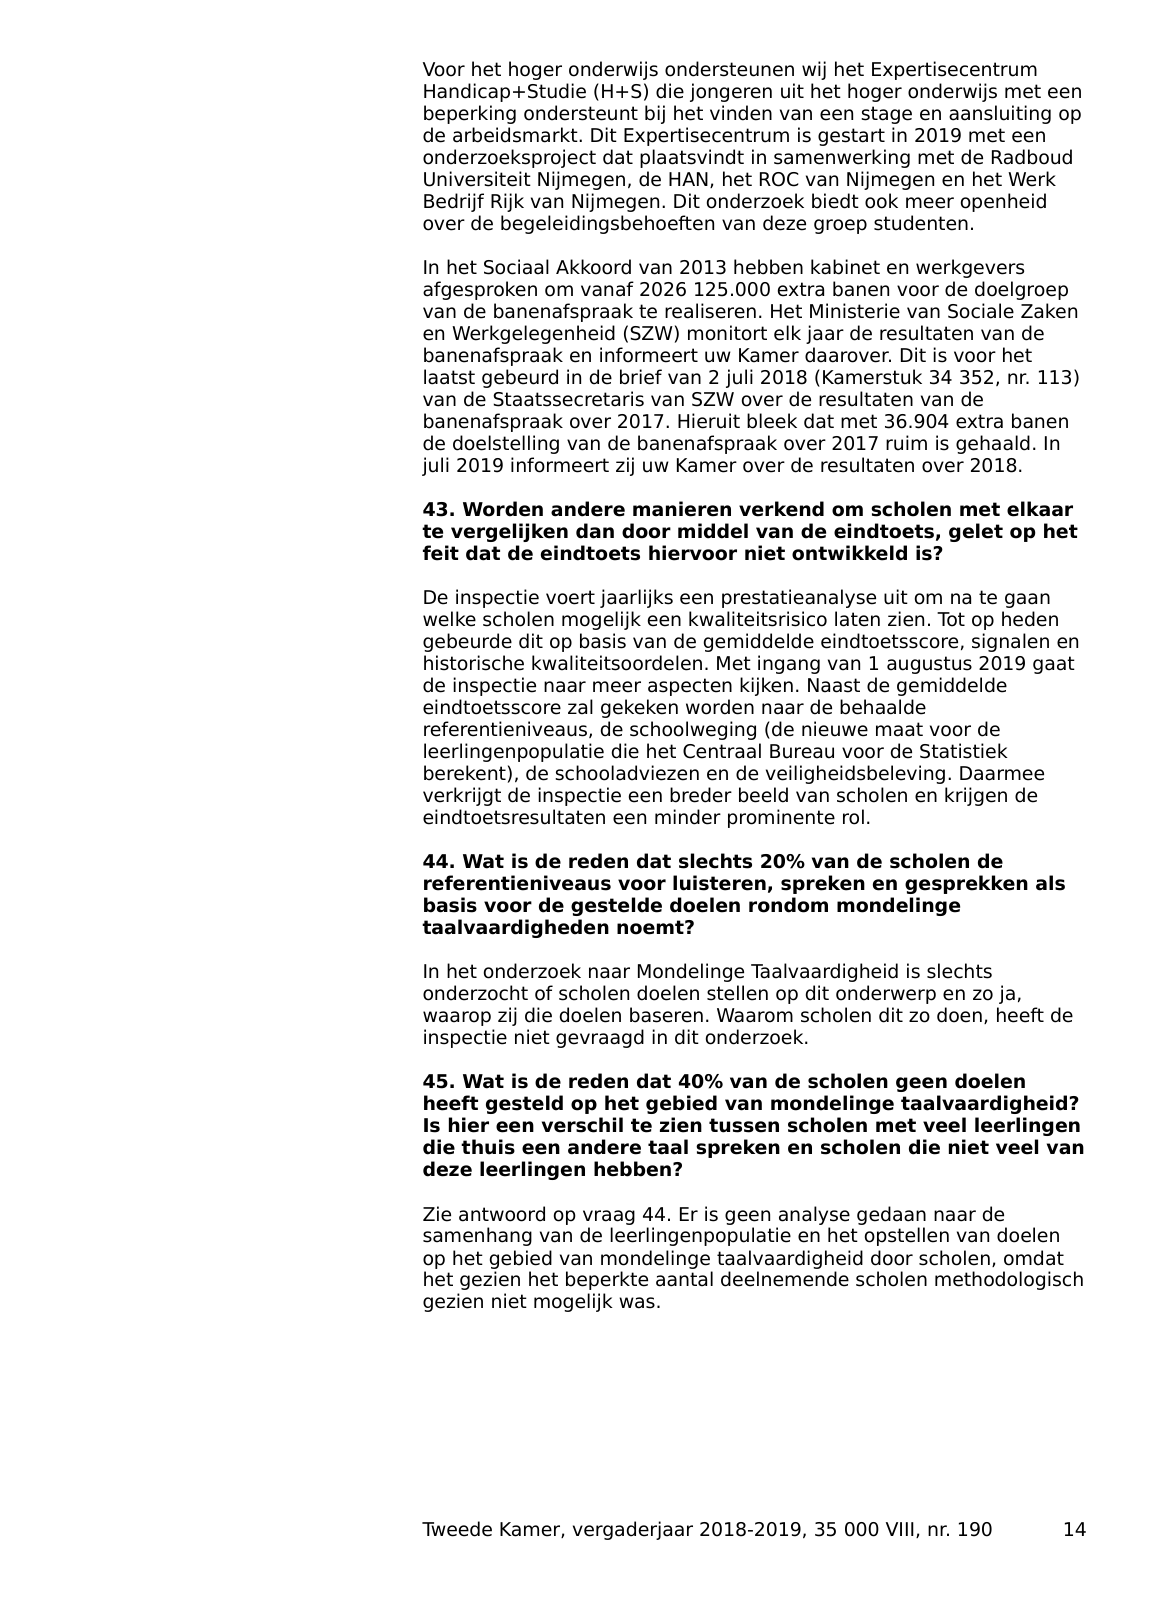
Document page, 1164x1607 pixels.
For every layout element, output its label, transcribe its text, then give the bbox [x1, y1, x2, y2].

text De inspectie voert jaarlijks een prestatieanalyse uit om na te gaan welke scholen mogelijk een kwaliteitsrisico laten zien. Tot op heden gebeurde dit op basis van de gemiddelde eindtoetsscore, signalen en historische kwaliteitsoordelen. Met ingang van 1 augustus 2019 gaat de inspectie naar meer aspecten kijken. Naast de gemiddelde eindtoetsscore zal gekeken worden naar de behaalde referentieniveaus, de schoolweging (de nieuwe maat voor de leerlingenpopulatie die het Centraal Bureau voor de Statistiek berekent), de schooladviezen en de veiligheidsbeleving. Daarmee verkrijgt de inspectie een breder beeld van scholen en krijgen de eindtoetsresultaten een minder prominente rol. [422, 587, 1087, 829]
subtitle 45. Wat is de reden dat 40% van de scholen geen doelen heeft gesteld op het gebied van mondelinge taalvaardigheid? Is hier een verschil te zien tussen scholen met veel leerlingen die thuis een andere taal spreken en scholen die niet veel van deze leerlingen hebben? [422, 1071, 1087, 1181]
text Voor het hoger onderwijs ondersteunen wij het Expertisecentrum Handicap+Studie (H+S) die jongeren uit het hoger onderwijs met een beperking ondersteunt bij het vinden van een stage en aansluiting op de arbeidsmarkt. Dit Expertisecentrum is gestart in 2019 met een onderzoeksproject dat plaatsvindt in samenwerking met de Radboud Universiteit Nijmegen, de HAN, het ROC van Nijmegen en het Werk Bedrijf Rijk van Nijmegen. Dit onderzoek biedt ook meer openheid over de begeleidingsbehoeften van deze groep studenten. [422, 59, 1087, 235]
subtitle 44. Wat is de reden dat slechts 20% van de scholen de referentieniveaus voor luisteren, spreken en gesprekken als basis voor de gestelde doelen rondom mondelinge taalvaardigheden noemt? [422, 851, 1087, 939]
text Zie antwoord op vraag 44. Er is geen analyse gedaan naar de samenhang van de leerlingenpopulatie en het opstellen van doelen op het gebied van mondelinge taalvaardigheid door scholen, omdat het gezien het beperkte aantal deelnemende scholen methodologisch gezien niet mogelijk was. [422, 1203, 1087, 1313]
subtitle 43. Worden andere manieren verkend om scholen met elkaar te vergelijken dan door middel van de eindtoets, gelet op het feit dat de eindtoets hiervoor niet ontwikkeld is? [422, 499, 1087, 565]
text In het onderzoek naar Mondelinge Taalvaardigheid is slechts onderzocht of scholen doelen stellen op dit onderwerp en zo ja, waarop zij die doelen baseren. Waarom scholen dit zo doen, heeft de inspectie niet gevraagd in dit onderzoek. [422, 961, 1087, 1049]
text In het Sociaal Akkoord van 2013 hebben kabinet en werkgevers afgesproken om vanaf 2026 125.000 extra banen voor de doelgroep van de banenafspraak te realiseren. Het Ministerie van Sociale Zaken en Werkgelegenheid (SZW) monitort elk jaar de resultaten van de banenafspraak en informeert uw Kamer daarover. Dit is voor het laatst gebeurd in de brief van 2 juli 2018 (Kamerstuk 34 352, nr. 113) van de Staatssecretaris van SZW over de resultaten van de banenafspraak over 2017. Hieruit bleek dat met 36.904 extra banen de doelstelling van de banenafspraak over 2017 ruim is gehaald. In juli 2019 informeert zij uw Kamer over de resultaten over 2018. [422, 257, 1087, 477]
